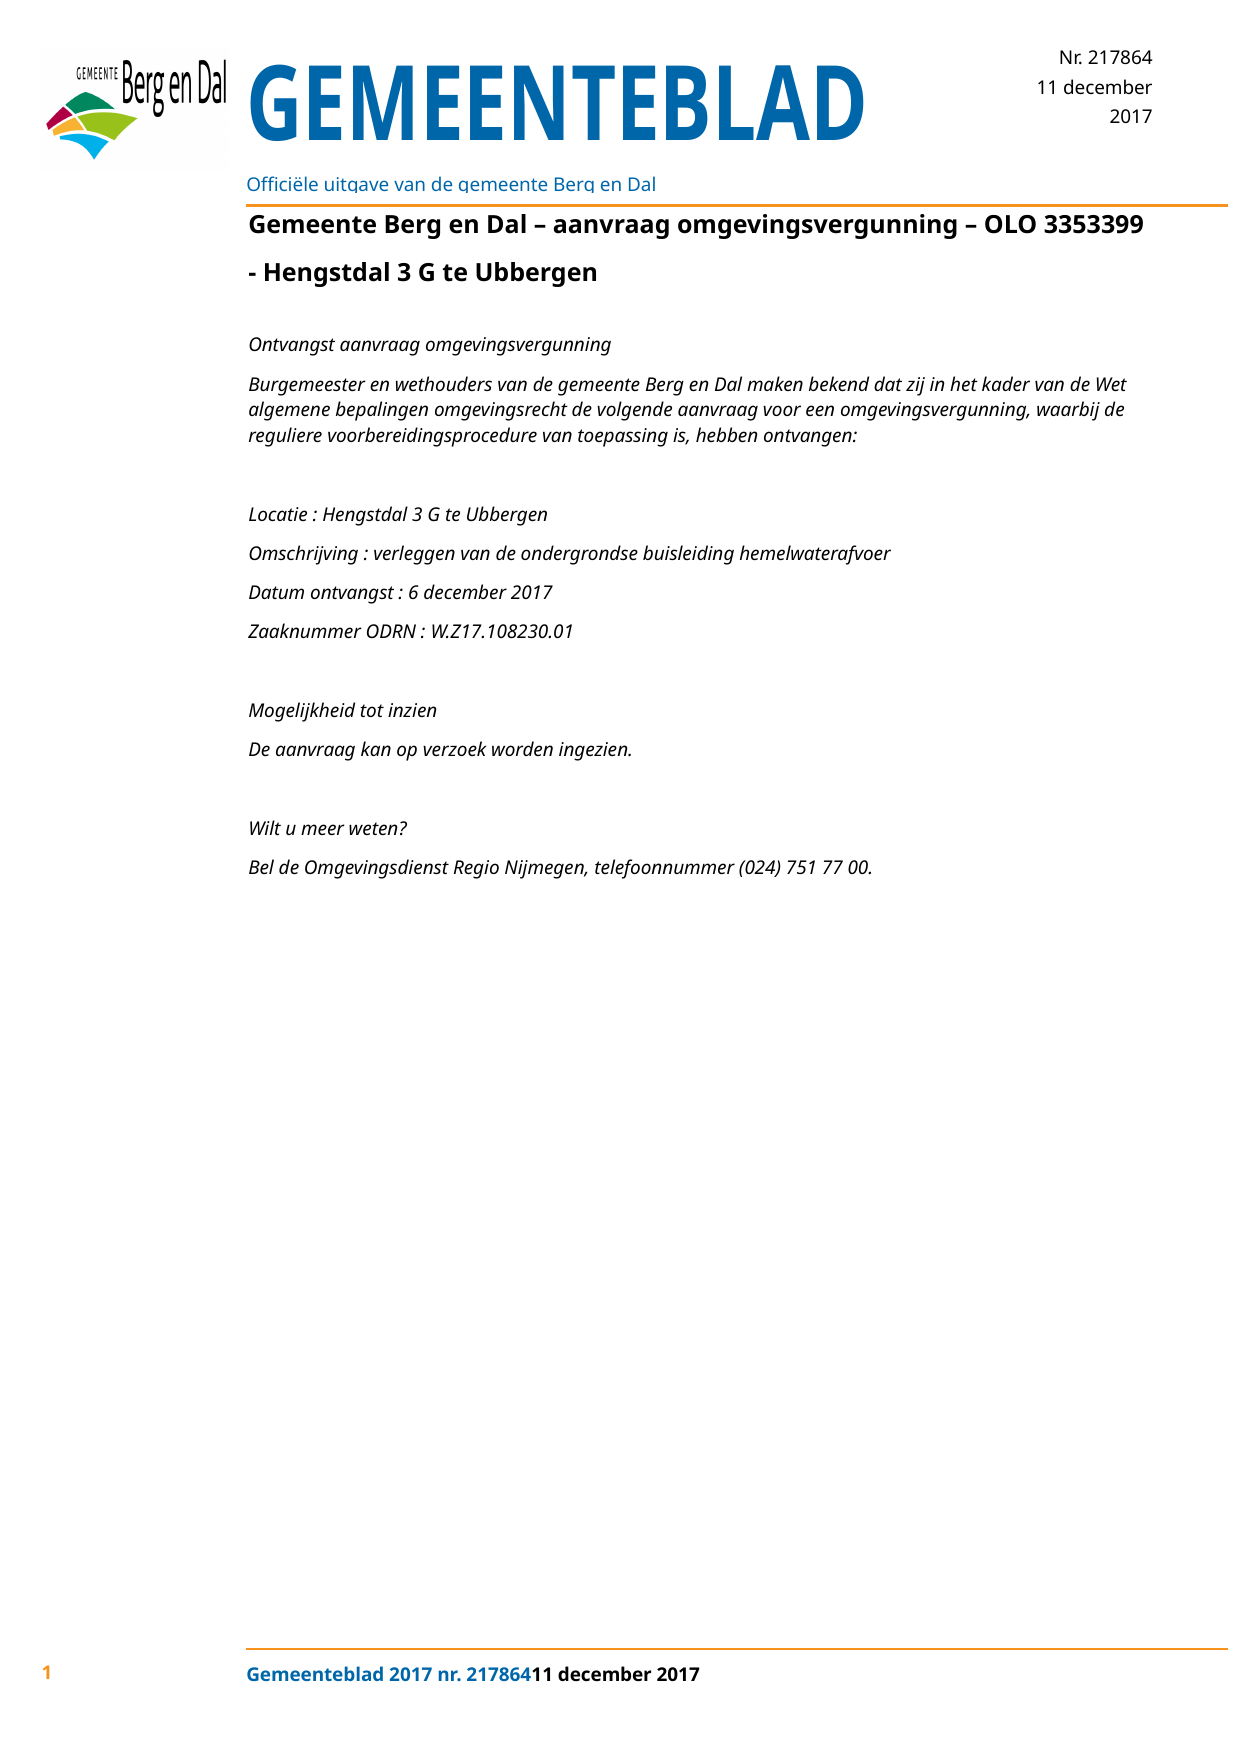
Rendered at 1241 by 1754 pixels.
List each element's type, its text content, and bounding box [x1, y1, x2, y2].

text Gemeente Berg en Dal – aanvraag omgevingsvergunning – OLO 3353399 - Hengstdal 3 G te Ubbergen [248, 207, 1152, 288]
text Burgemeester en wethouders van de gemeente Berg en Dal maken bekend dat zij in het kader van de Wet algemene bepalingen omgevingsrecht de volgende aanvraag voor een omgevingsvergunning, waarbij de reguliere voorbereidingsprocedure van toepassing is, hebben ontvangen: [248, 371, 1152, 448]
text Locatie : Hengstdal 3 G te Ubbergen [248, 501, 1152, 526]
text Wilt u meer weten? [248, 815, 1152, 841]
text Datum ontvangst : 6 december 2017 [248, 579, 1152, 605]
text Ontvangst aanvraag omgevingsvergunning [248, 331, 1152, 357]
text De aanvraag kan op verzoek worden ingezien. [248, 736, 1152, 762]
text Mogelijkheid tot inzien [248, 697, 1152, 723]
text Bel de Omgevingsdienst Regio Nijmegen, telefoonnummer (024) 751 77 00. [248, 854, 1152, 880]
text Zaaknummer ODRN : W.Z17.108230.01 [248, 618, 1152, 644]
picture [41, 47, 231, 172]
text Omschrijving : verleggen van de ondergrondse buisleiding hemelwaterafvoer [248, 540, 1152, 566]
